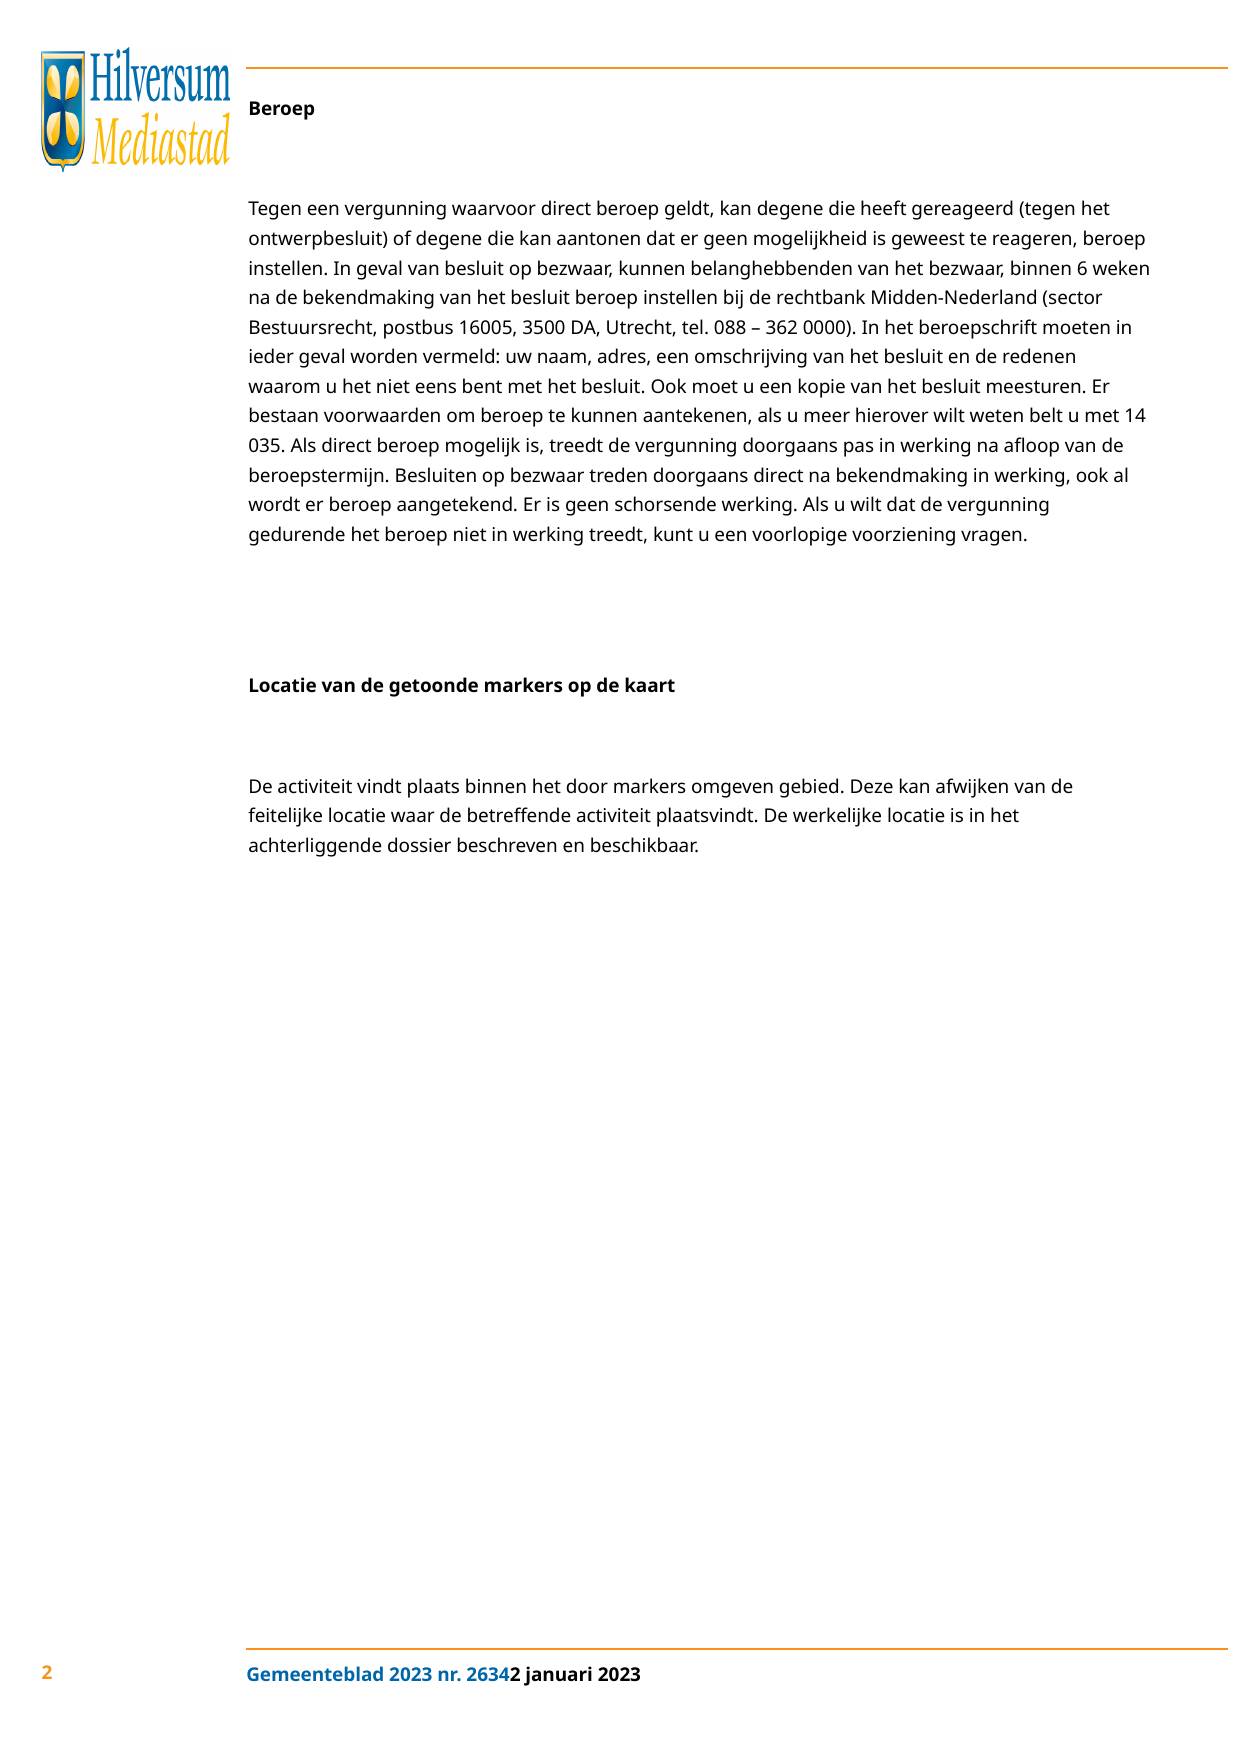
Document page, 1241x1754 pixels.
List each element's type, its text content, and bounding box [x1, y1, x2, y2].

picture [41, 47, 231, 172]
text Tegen een vergunning waarvoor direct beroep geldt, kan degene die heeft gereageerd (tegen het ontwerpbesluit) of degene die kan aantonen dat er geen mogelijkheid is geweest te reageren, beroep instellen. In geval van besluit op bezwaar, kunnen belanghebbenden van het bezwaar, binnen 6 weken na de bekendmaking van het besluit beroep instellen bij de rechtbank Midden-Nederland (sector Bestuursrecht, postbus 16005, 3500 DA, Utrecht, tel. 088 – 362 0000). In het beroepschrift moeten in ieder geval worden vermeld: uw naam, adres, een omschrijving van het besluit en de redenen waarom u het niet eens bent met het besluit. Ook moet u een kopie van het besluit meesturen. Er bestaan voorwaarden om beroep te kunnen aantekenen, als u meer hierover wilt weten belt u met 14 035. Als direct beroep mogelijk is, treedt de vergunning doorgaans pas in werking na afloop van de beroepstermijn. Besluiten op bezwaar treden doorgaans direct na bekendmaking in werking, ook al wordt er beroep aangetekend. Er is geen schorsende werking. Als u wilt dat de vergunning gedurende het beroep niet in werking treedt, kunt u een voorlopige voorziening vragen. [248, 196, 1152, 547]
text De activiteit vindt plaats binnen het door markers omgeven gebied. Deze kan afwijken van de feitelijke locatie waar de betreffende activiteit plaatsvindt. De werkelijke locatie is in het achterliggende dossier beschreven en beschikbaar. [248, 773, 1152, 858]
text Locatie van de getoonde markers op de kaart [248, 672, 1152, 698]
text Beroep [248, 95, 1152, 121]
